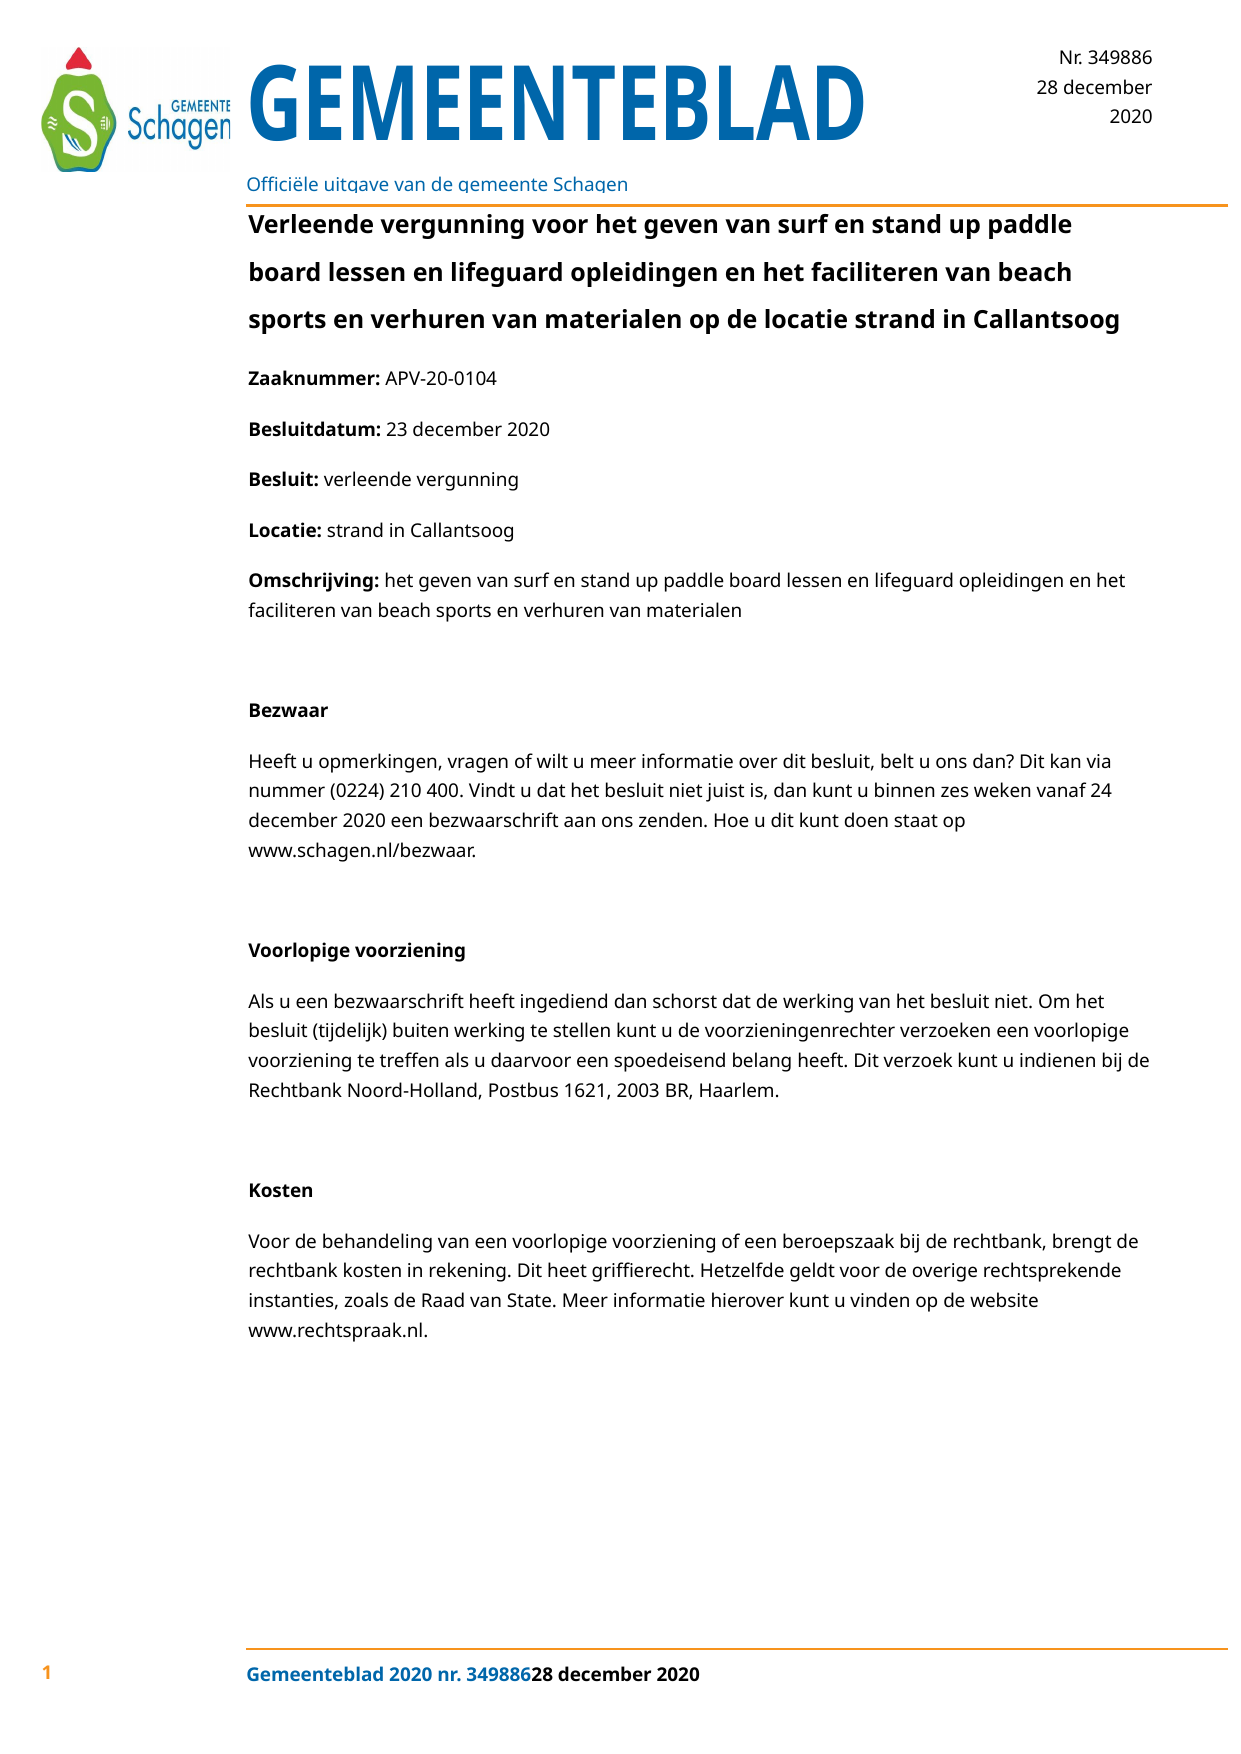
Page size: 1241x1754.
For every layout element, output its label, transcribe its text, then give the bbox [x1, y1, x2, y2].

text Besluitdatum: 23 december 2020 [248, 416, 1152, 442]
text Locatie: strand in Callantsoog [248, 517, 1152, 542]
text Verleende vergunning voor het geven van surf en stand up paddle board lessen en lifeguard opleidingen en het faciliteren van beach sports en verhuren van materialen op de locatie strand in Callantsoog [248, 207, 1152, 336]
text Voor de behandeling van een voorlopige voorziening of een beroepszaak bij de rechtbank, brengt de rechtbank kosten in rekening. Dit heet griffierecht. Hetzelfde geldt voor de overige rechtsprekende instanties, zoals de Raad van State. Meer informatie hierover kunt u vinden op de website www.rechtspraak.nl. [248, 1228, 1152, 1342]
text Omschrijving: het geven van surf en stand up paddle board lessen en lifeguard opleidingen en het faciliteren van beach sports en verhuren van materialen [248, 567, 1152, 622]
text Bezwaar [248, 698, 1152, 723]
text Voorlopige voorziening [248, 938, 1152, 963]
text Besluit: verleende vergunning [248, 466, 1152, 492]
picture [41, 47, 231, 172]
text Als u een bezwaarschrift heeft ingediend dan schorst dat de werking van het besluit niet. Om het besluit (tijdelijk) buiten werking te stellen kunt u de voorzieningenrechter verzoeken een voorlopige voorziening te treffen als u daarvoor een spoedeisend belang heeft. Dit verzoek kunt u indienen bij de Rechtbank Noord-Holland, Postbus 1621, 2003 BR, Haarlem. [248, 988, 1152, 1102]
text Heeft u opmerkingen, vragen of wilt u meer informatie over dit besluit, belt u ons dan? Dit kan via nummer (0224) 210 400. Vindt u dat het besluit niet juist is, dan kunt u binnen zes weken vanaf 24 december 2020 een bezwaarschrift aan ons zenden. Hoe u dit kunt doen staat op www.schagen.nl/bezwaar. [248, 748, 1152, 862]
text Kosten [248, 1178, 1152, 1203]
text Zaaknummer: APV-20-0104 [248, 366, 1152, 391]
